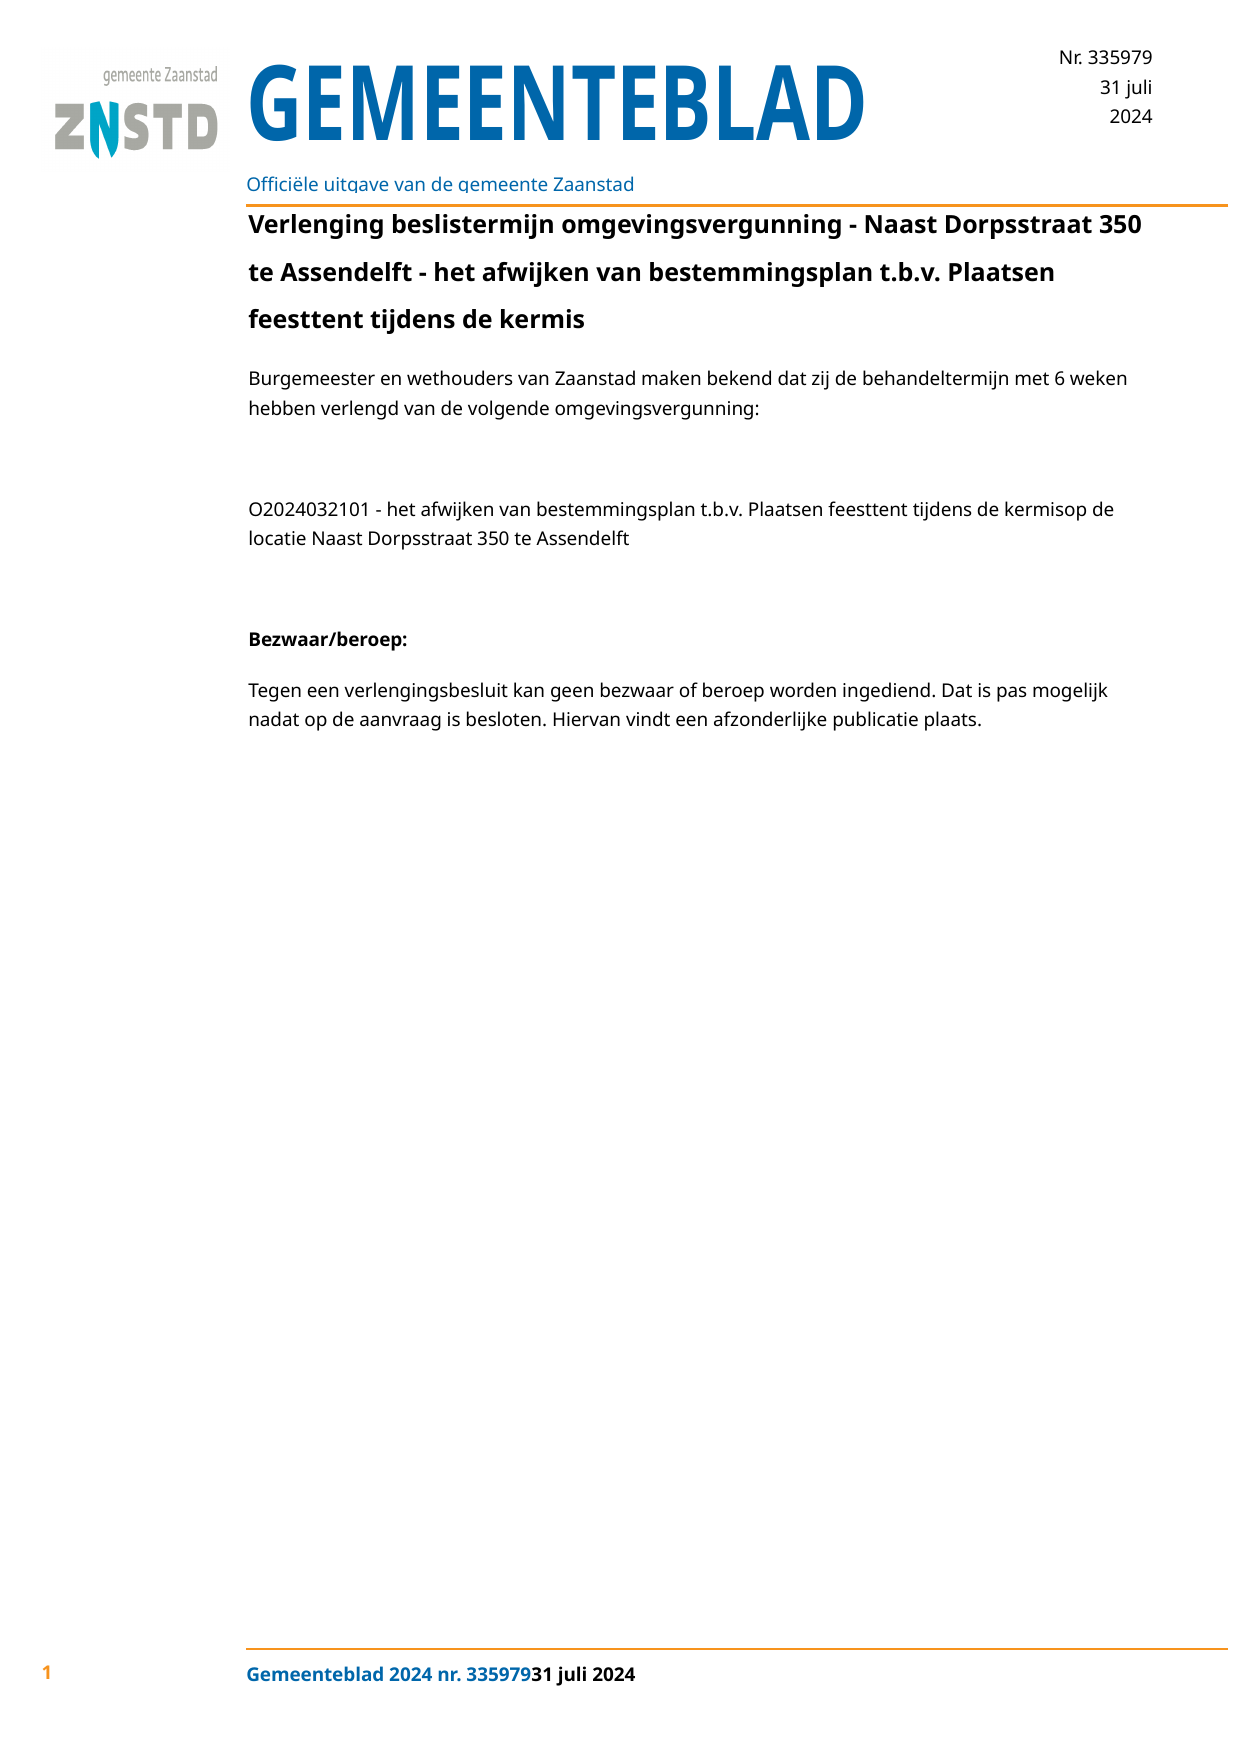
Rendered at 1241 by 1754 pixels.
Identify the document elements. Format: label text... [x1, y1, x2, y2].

text Burgemeester en wethouders van Zaanstad maken bekend dat zij de behandeltermijn met 6 weken hebben verlengd van de volgende omgevingsvergunning: [248, 366, 1152, 421]
text Bezwaar/beroep: [248, 626, 1152, 652]
text O2024032101 - het afwijken van bestemmingsplan t.b.v. Plaatsen feesttent tijdens de kermisop de locatie Naast Dorpsstraat 350 te Assendelft [248, 496, 1152, 551]
picture [41, 47, 231, 172]
text Tegen een verlengingsbesluit kan geen bezwaar of beroep worden ingediend. Dat is pas mogelijk nadat op de aanvraag is besloten. Hiervan vindt een afzonderlijke publicatie plaats. [248, 677, 1152, 732]
text Verlenging beslistermijn omgevingsvergunning - Naast Dorpsstraat 350 te Assendelft - het afwijken van bestemmingsplan t.b.v. Plaatsen feesttent tijdens de kermis [248, 207, 1152, 336]
